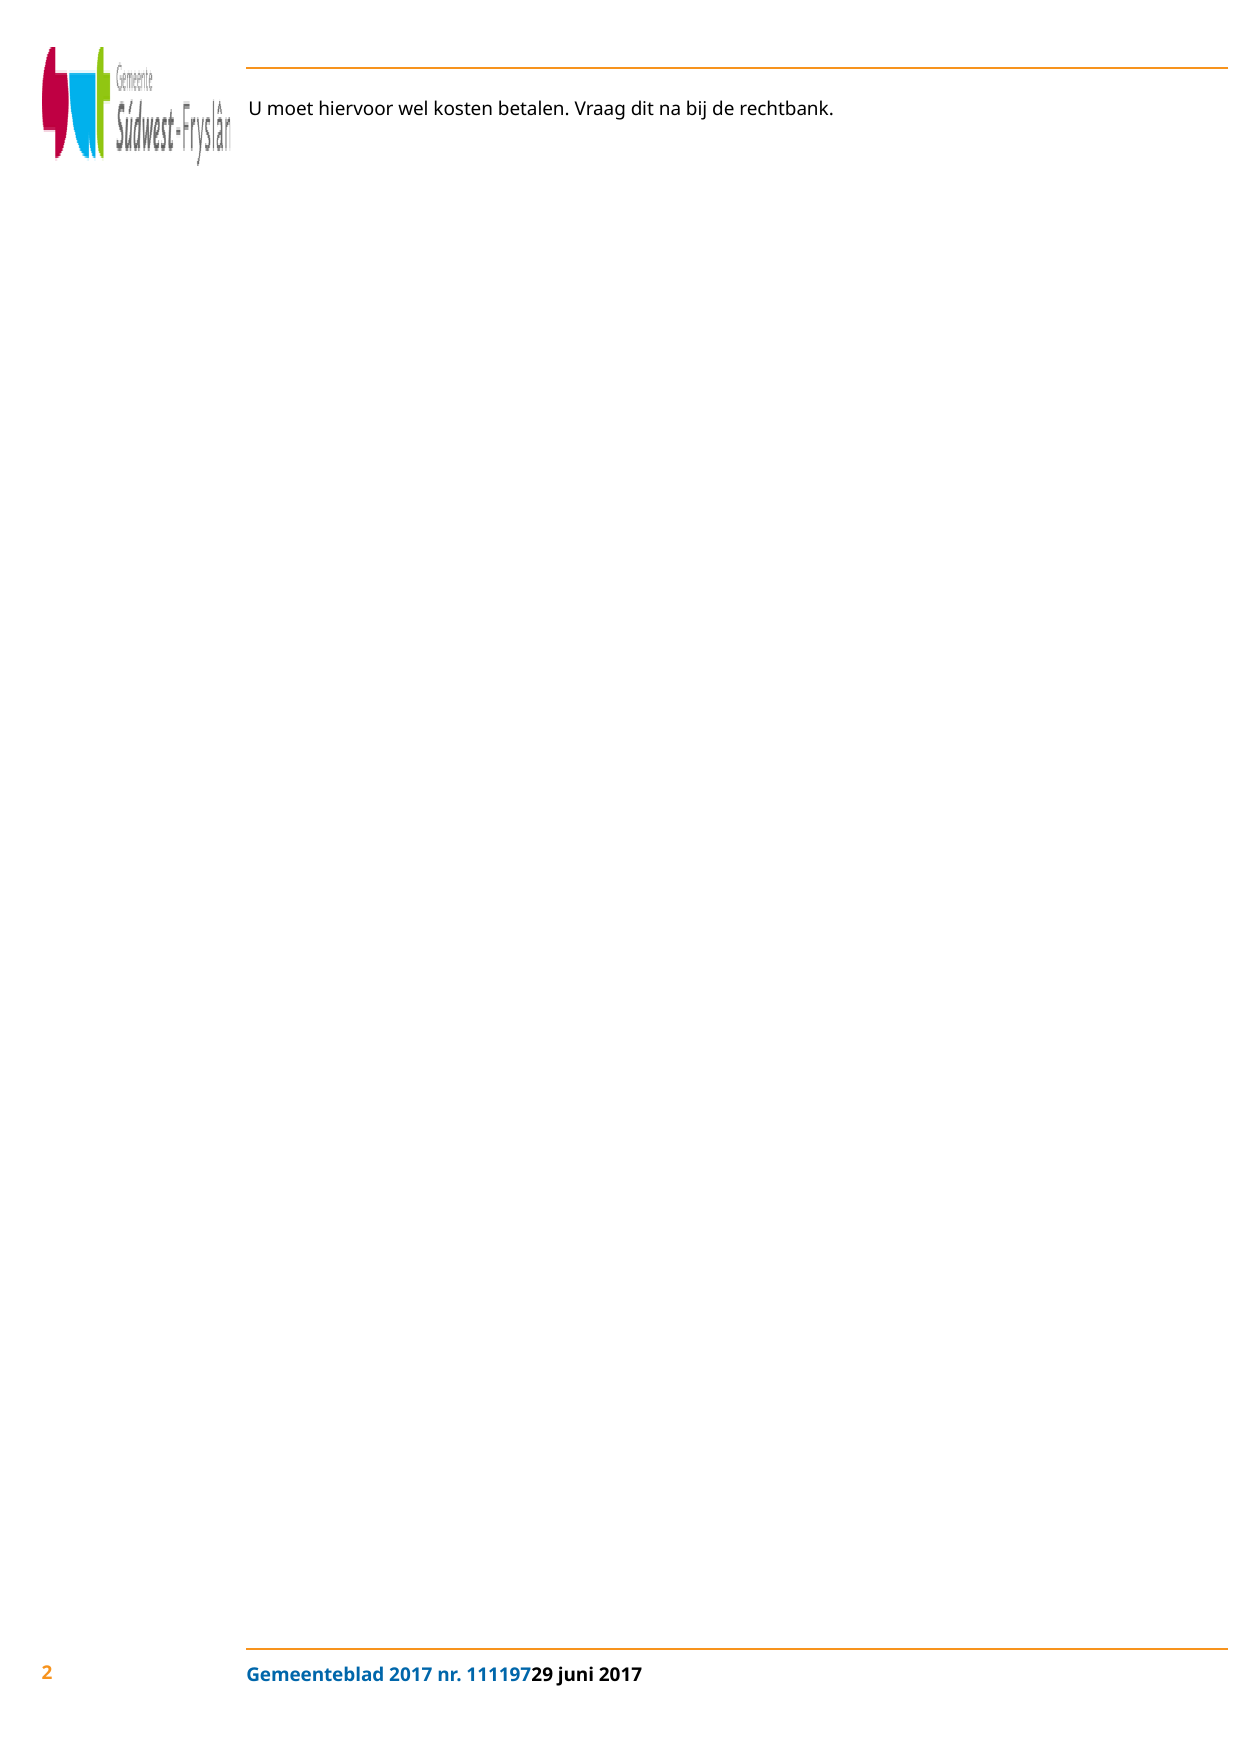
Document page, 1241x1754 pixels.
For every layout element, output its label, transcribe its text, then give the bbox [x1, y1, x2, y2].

picture [41, 47, 231, 172]
text U moet hiervoor wel kosten betalen. Vraag dit na bij de rechtbank. [248, 95, 1152, 121]
